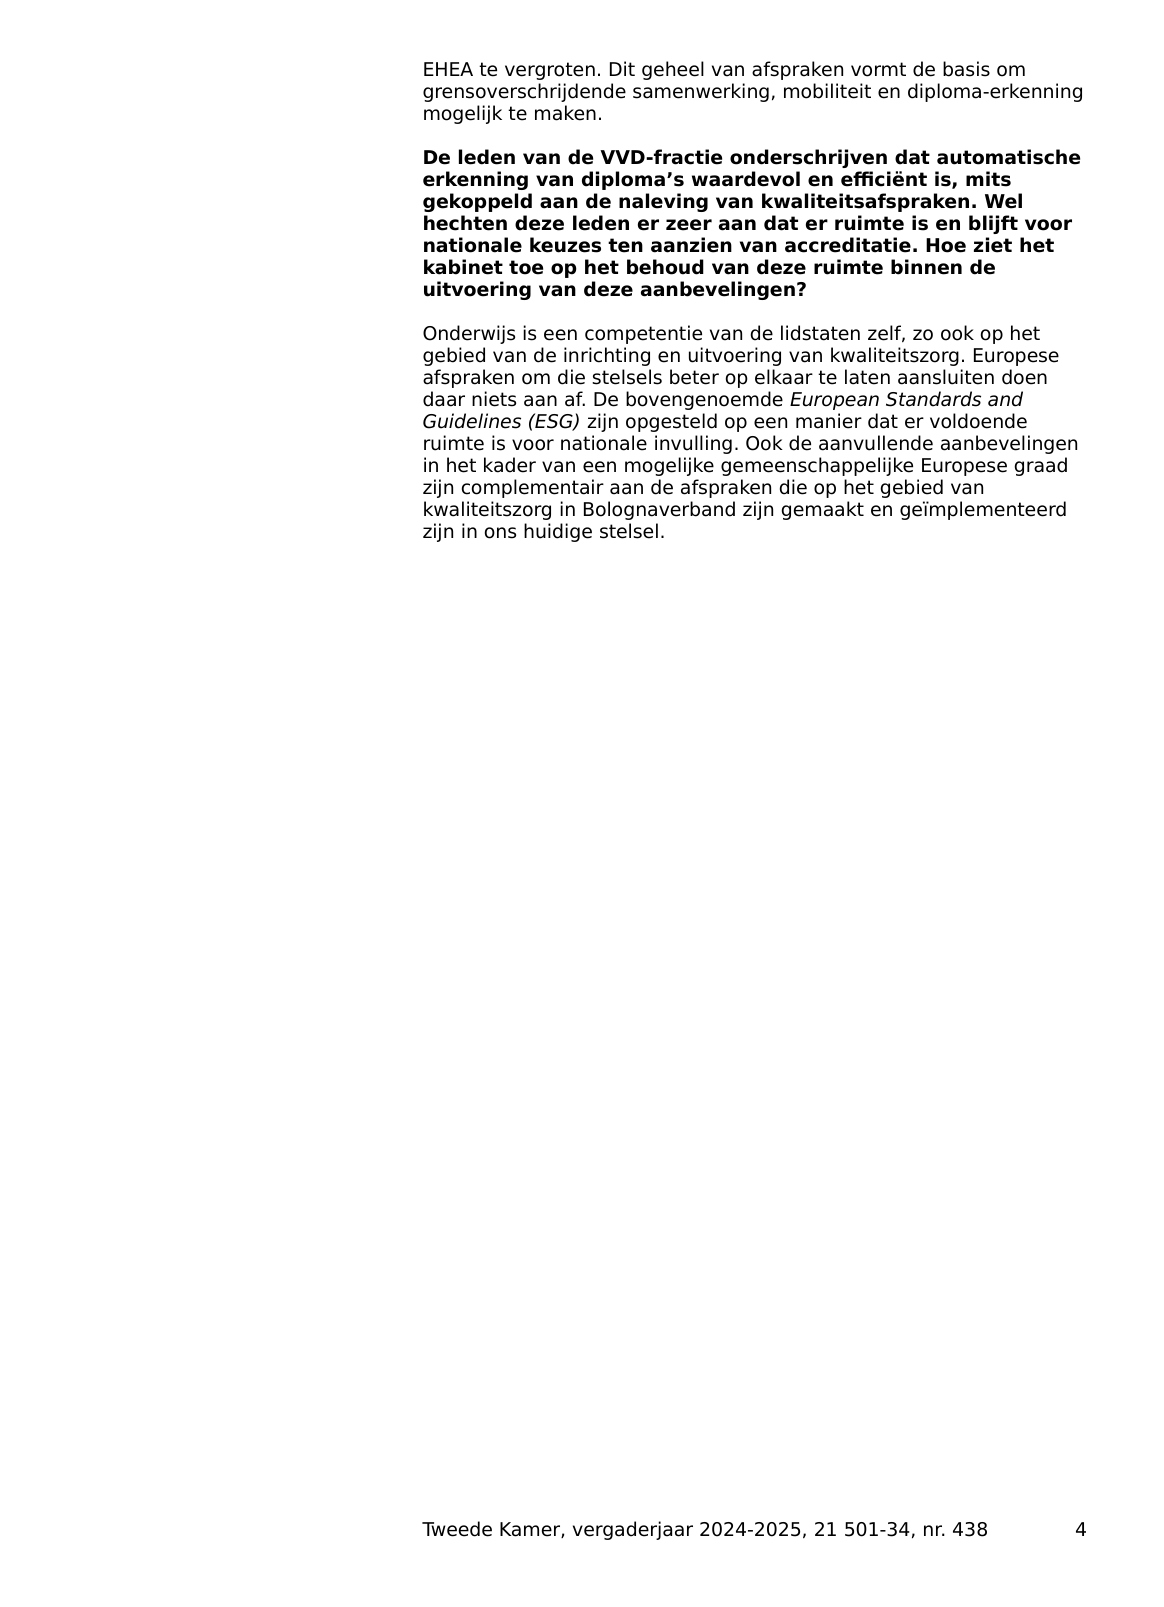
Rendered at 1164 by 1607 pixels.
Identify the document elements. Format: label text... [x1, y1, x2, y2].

text De leden van de VVD-fractie onderschrijven dat automatische erkenning van diploma’s waardevol en efficiënt is, mits gekoppeld aan de naleving van kwaliteitsafspraken. Wel hechten deze leden er zeer aan dat er ruimte is en blijft voor nationale keuzes ten aanzien van accreditatie. Hoe ziet het kabinet toe op het behoud van deze ruimte binnen de uitvoering van deze aanbevelingen? [422, 147, 1087, 301]
text EHEA te vergroten. Dit geheel van afspraken vormt de basis om grensoverschrijdende samenwerking, mobiliteit en diploma-erkenning mogelijk te maken. [422, 59, 1087, 125]
text Onderwijs is een competentie van de lidstaten zelf, zo ook op het gebied van de inrichting en uitvoering van kwaliteitszorg. Europese afspraken om die stelsels beter op elkaar te laten aansluiten doen daar niets aan af. De bovengenoemde European Standards and Guidelines (ESG) zijn opgesteld op een manier dat er voldoende ruimte is voor nationale invulling. Ook de aanvullende aanbevelingen in het kader van een mogelijke gemeenschappelijke Europese graad zijn complementair aan de afspraken die op het gebied van kwaliteitszorg in Bolognaverband zijn gemaakt en geïmplementeerd zijn in ons huidige stelsel. [422, 323, 1087, 543]
